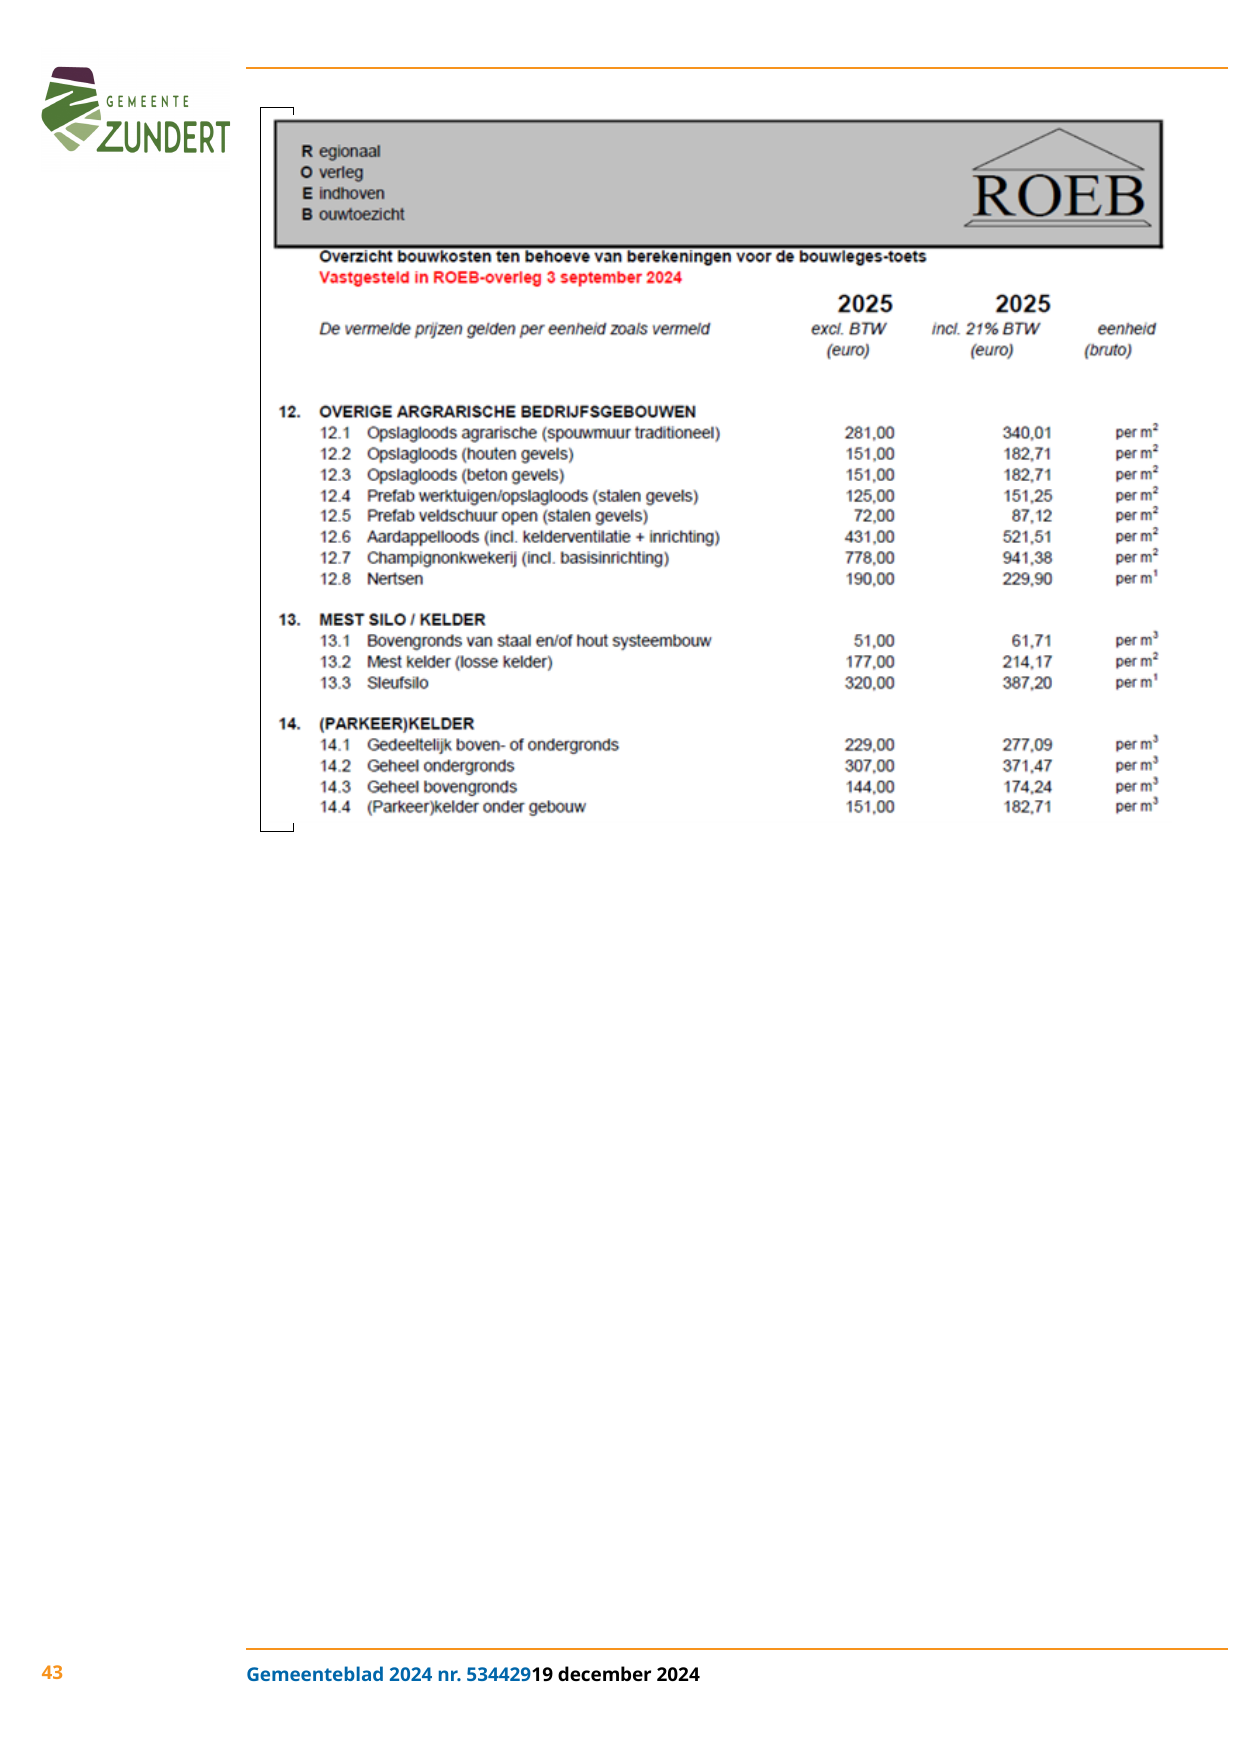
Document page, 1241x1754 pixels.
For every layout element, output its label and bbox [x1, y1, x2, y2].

picture [268, 115, 1173, 823]
picture [41, 47, 231, 172]
